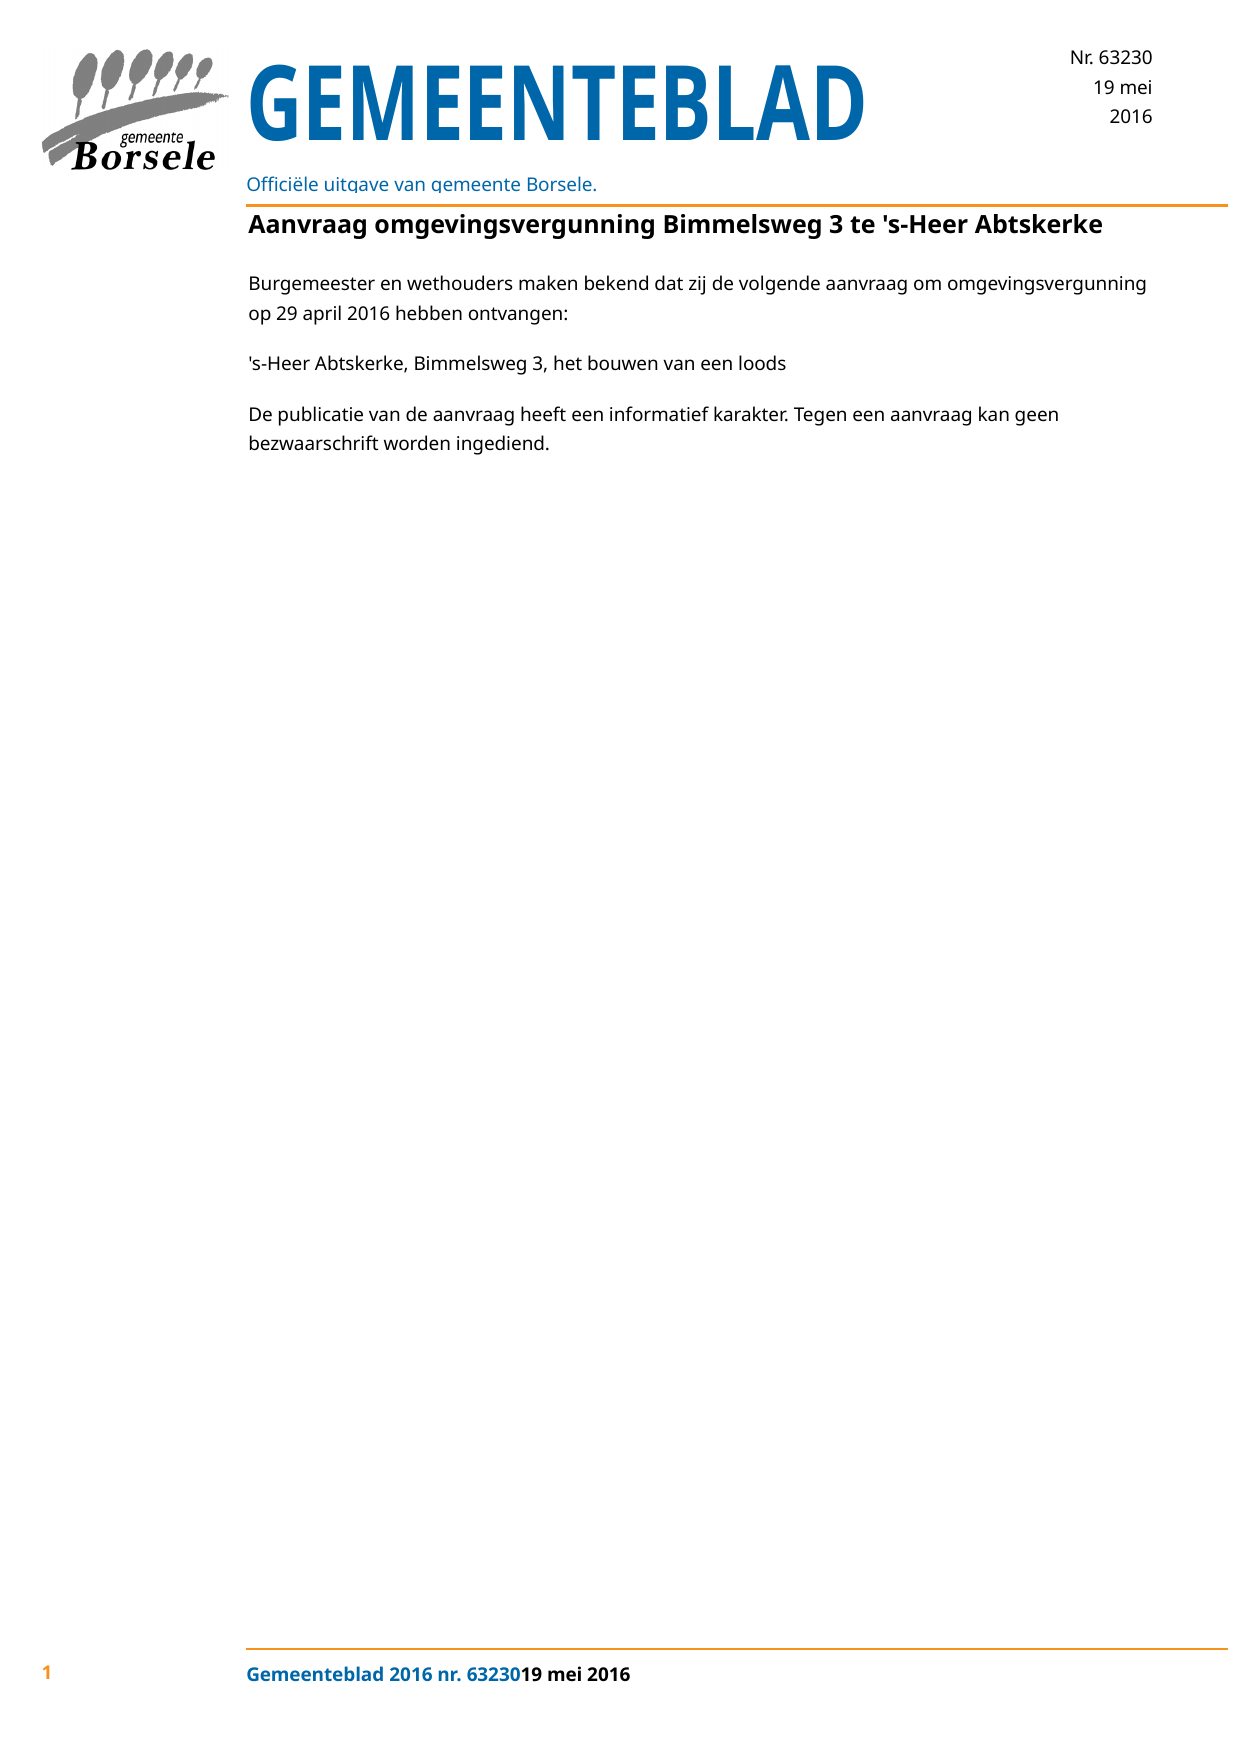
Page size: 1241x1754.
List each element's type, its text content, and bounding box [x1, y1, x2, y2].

text 's-Heer Abtskerke, Bimmelsweg 3, het bouwen van een loods [248, 350, 1152, 376]
text Aanvraag omgevingsvergunning Bimmelsweg 3 te 's-Heer Abtskerke [248, 207, 1152, 241]
text De publicatie van de aanvraag heeft een informatief karakter. Tegen een aanvraag kan geen bezwaarschrift worden ingediend. [248, 401, 1152, 456]
picture [41, 47, 231, 172]
text Burgemeester en wethouders maken bekend dat zij de volgende aanvraag om omgevingsvergunning op 29 april 2016 hebben ontvangen: [248, 270, 1152, 326]
